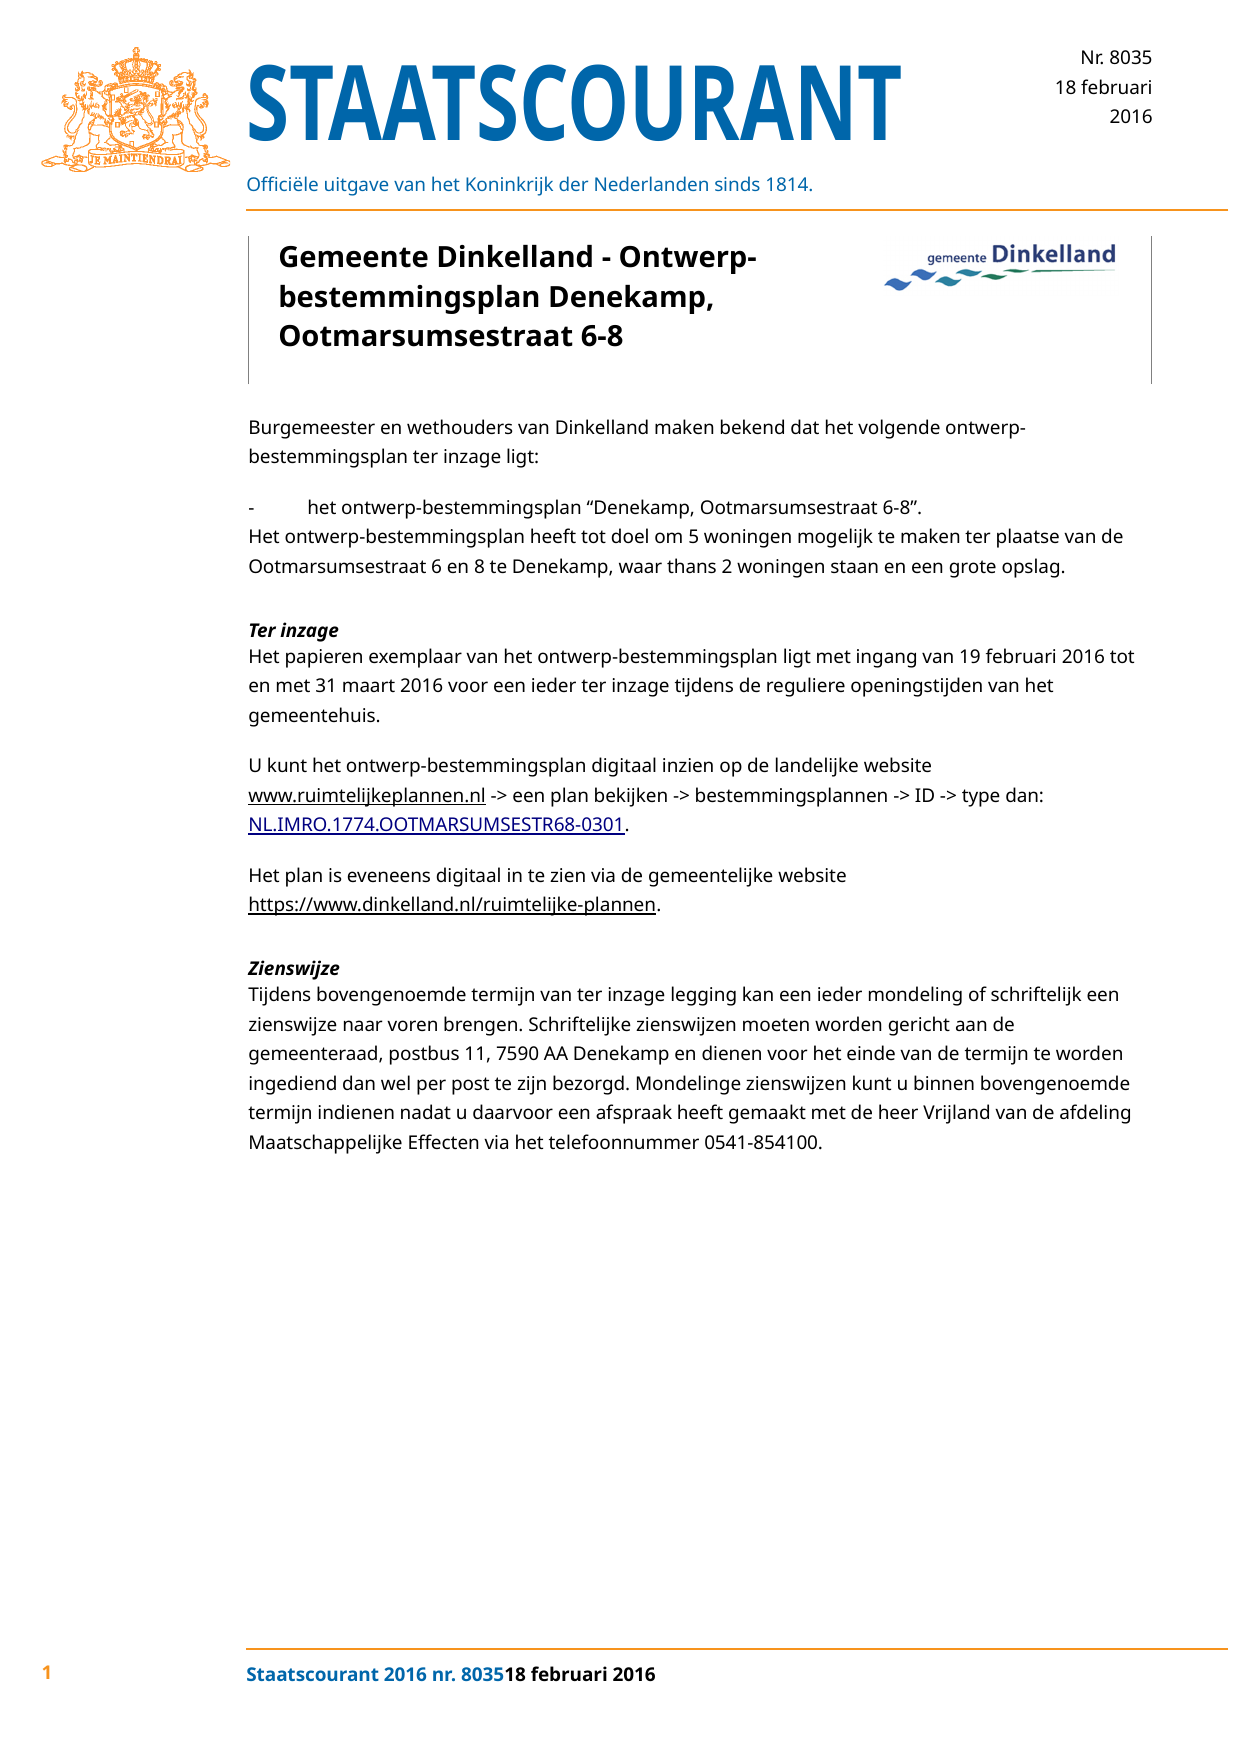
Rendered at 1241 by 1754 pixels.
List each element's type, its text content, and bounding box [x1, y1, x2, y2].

picture [882, 236, 1119, 296]
table_header Gemeente Dinkelland - Ontwerp-bestemmingsplan Denekamp, Ootmarsumsestraat 6-8 [249, 236, 850, 384]
text U kunt het ontwerp-bestemmingsplan digitaal inzien op de landelijke website www.ruimtelijkeplannen.nl -> een plan bekijken -> bestemmingsplannen -> ID -> type dan: NL.IMRO.1774.OOTMARSUMSESTR68-0301. [248, 752, 1152, 837]
text Ter inzage [248, 617, 1152, 643]
table_header [850, 236, 1151, 384]
text Het plan is eveneens digitaal in te zien via de gemeentelijke website https://www.dinkelland.nl/ruimtelijke-plannen. [248, 862, 1152, 917]
text Het ontwerp-bestemmingsplan heeft tot doel om 5 woningen mogelijk te maken ter plaatse van de Ootmarsumsestraat 6 en 8 te Denekamp, waar thans 2 woningen staan en een grote opslag. [248, 523, 1152, 579]
text Zienswijze [248, 956, 1152, 981]
picture [41, 47, 231, 172]
text Tijdens bovengenoemde termijn van ter inzage legging kan een ieder mondeling of schriftelijk een zienswijze naar voren brengen. Schriftelijke zienswijzen moeten worden gericht aan de gemeenteraad, postbus 11, 7590 AA Denekamp en dienen voor het einde van de termijn te worden ingediend dan wel per post te zijn bezorgd. Mondelinge zienswijzen kunt u binnen bovengenoemde termijn indienen nadat u daarvoor een afspraak heeft gemaakt met de heer Vrijland van de afdeling Maatschappelijke Effecten via het telefoonnummer 0541-854100. [248, 981, 1152, 1155]
text Het papieren exemplaar van het ontwerp-bestemmingsplan ligt met ingang van 19 februari 2016 tot en met 31 maart 2016 voor een ieder ter inzage tijdens de reguliere openingstijden van het gemeentehuis. [248, 643, 1152, 728]
text Burgemeester en wethouders van Dinkelland maken bekend dat het volgende ontwerp-bestemmingsplan ter inzage ligt: [248, 414, 1152, 469]
list het ontwerp-bestemmingsplan “Denekamp, Ootmarsumsestraat 6-8”. [248, 494, 1152, 520]
